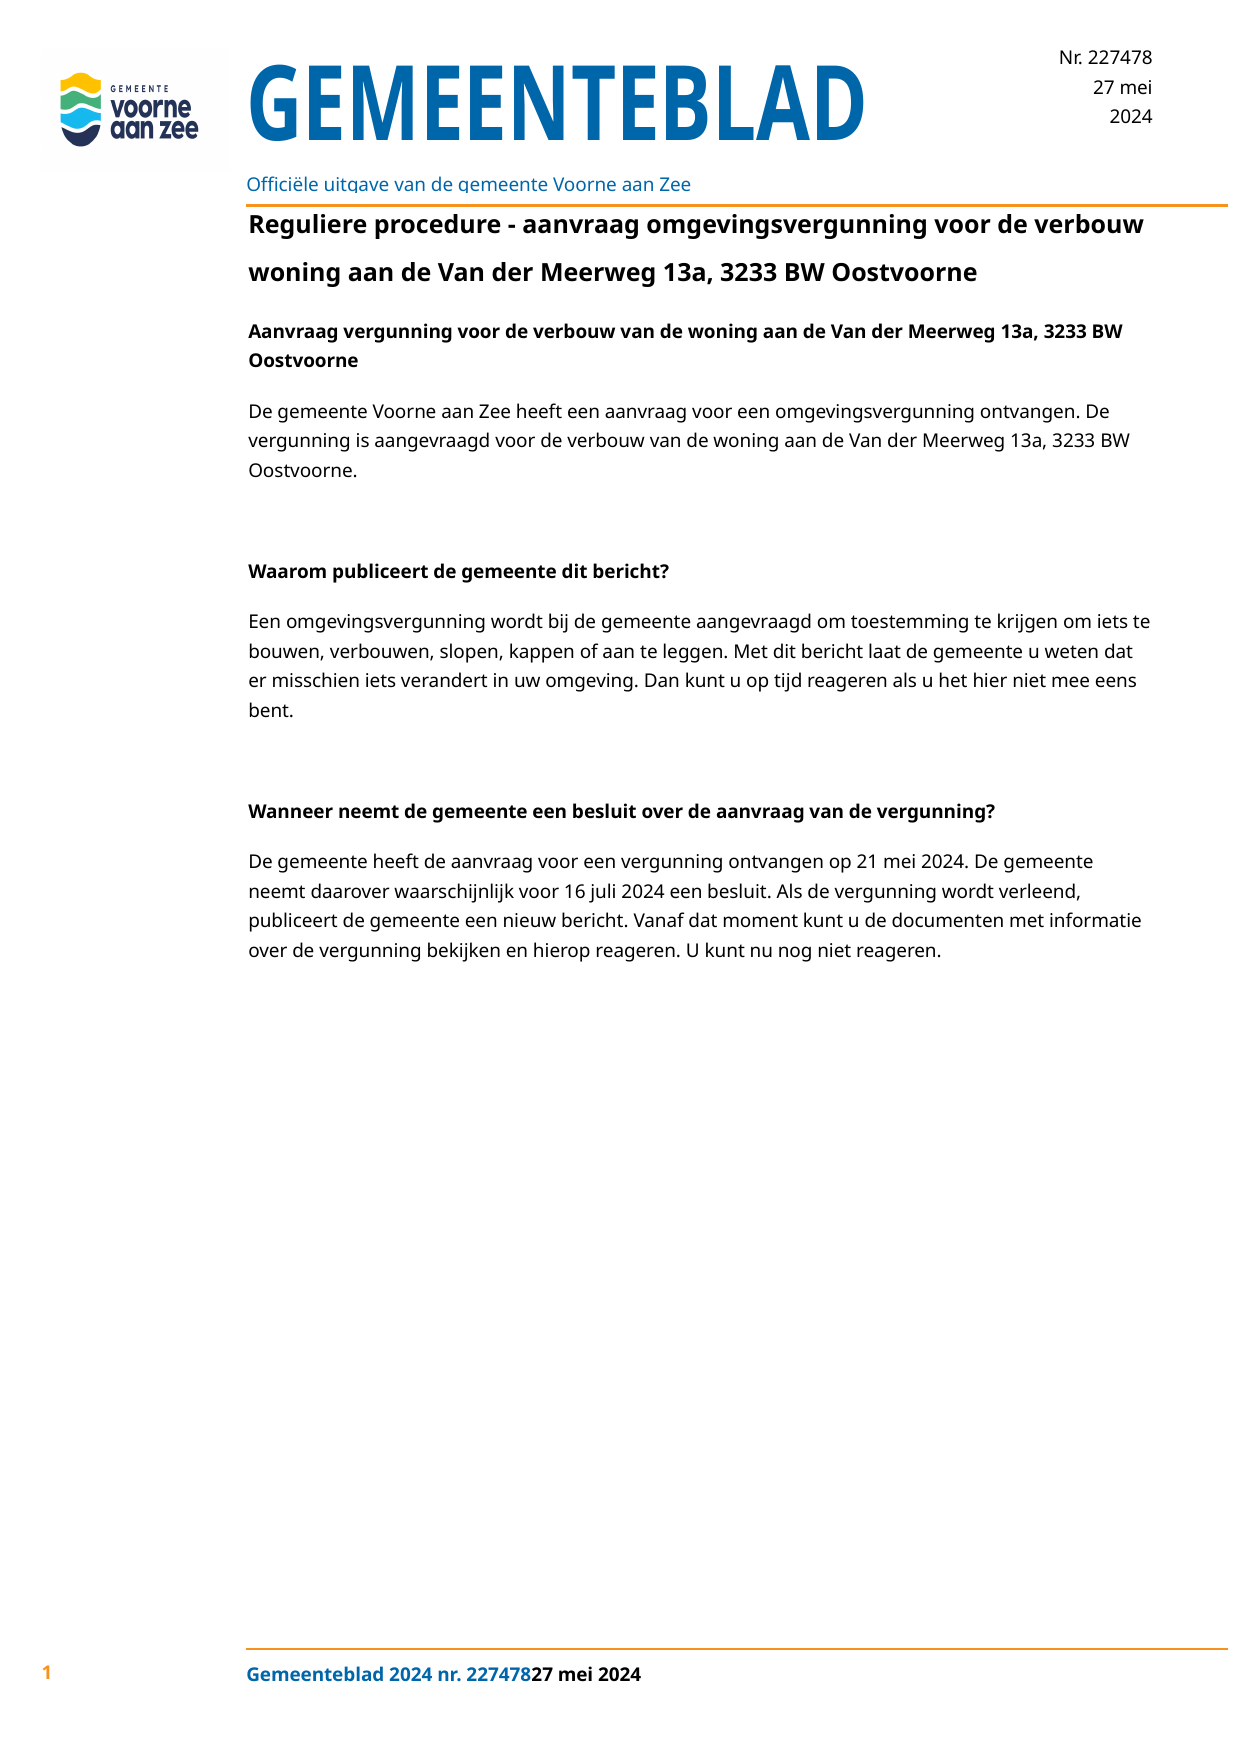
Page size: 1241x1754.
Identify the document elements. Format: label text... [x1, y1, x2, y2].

text Wanneer neemt de gemeente een besluit over de aanvraag van de vergunning? [248, 798, 1152, 824]
text Reguliere procedure - aanvraag omgevingsvergunning voor de verbouw woning aan de Van der Meerweg 13a, 3233 BW Oostvoorne [248, 207, 1152, 288]
text Een omgevingsvergunning wordt bij de gemeente aangevraagd om toestemming te krijgen om iets te bouwen, verbouwen, slopen, kappen of aan te leggen. Met dit bericht laat de gemeente u weten dat er misschien iets verandert in uw omgeving. Dan kunt u op tijd reageren als u het hier niet mee eens bent. [248, 608, 1152, 723]
picture [41, 47, 231, 172]
text De gemeente Voorne aan Zee heeft een aanvraag voor een omgevingsvergunning ontvangen. De vergunning is aangevraagd voor de verbouw van de woning aan de Van der Meerweg 13a, 3233 BW Oostvoorne. [248, 398, 1152, 483]
text Aanvraag vergunning voor de verbouw van de woning aan de Van der Meerweg 13a, 3233 BW Oostvoorne [248, 318, 1152, 373]
text De gemeente heeft de aanvraag voor een vergunning ontvangen op 21 mei 2024. De gemeente neemt daarover waarschijnlijk voor 16 juli 2024 een besluit. Als de vergunning wordt verleend, publiceert de gemeente een nieuw bericht. Vanaf dat moment kunt u de documenten met informatie over de vergunning bekijken en hierop reageren. U kunt nu nog niet reageren. [248, 848, 1152, 963]
text Waarom publiceert de gemeente dit bericht? [248, 558, 1152, 584]
